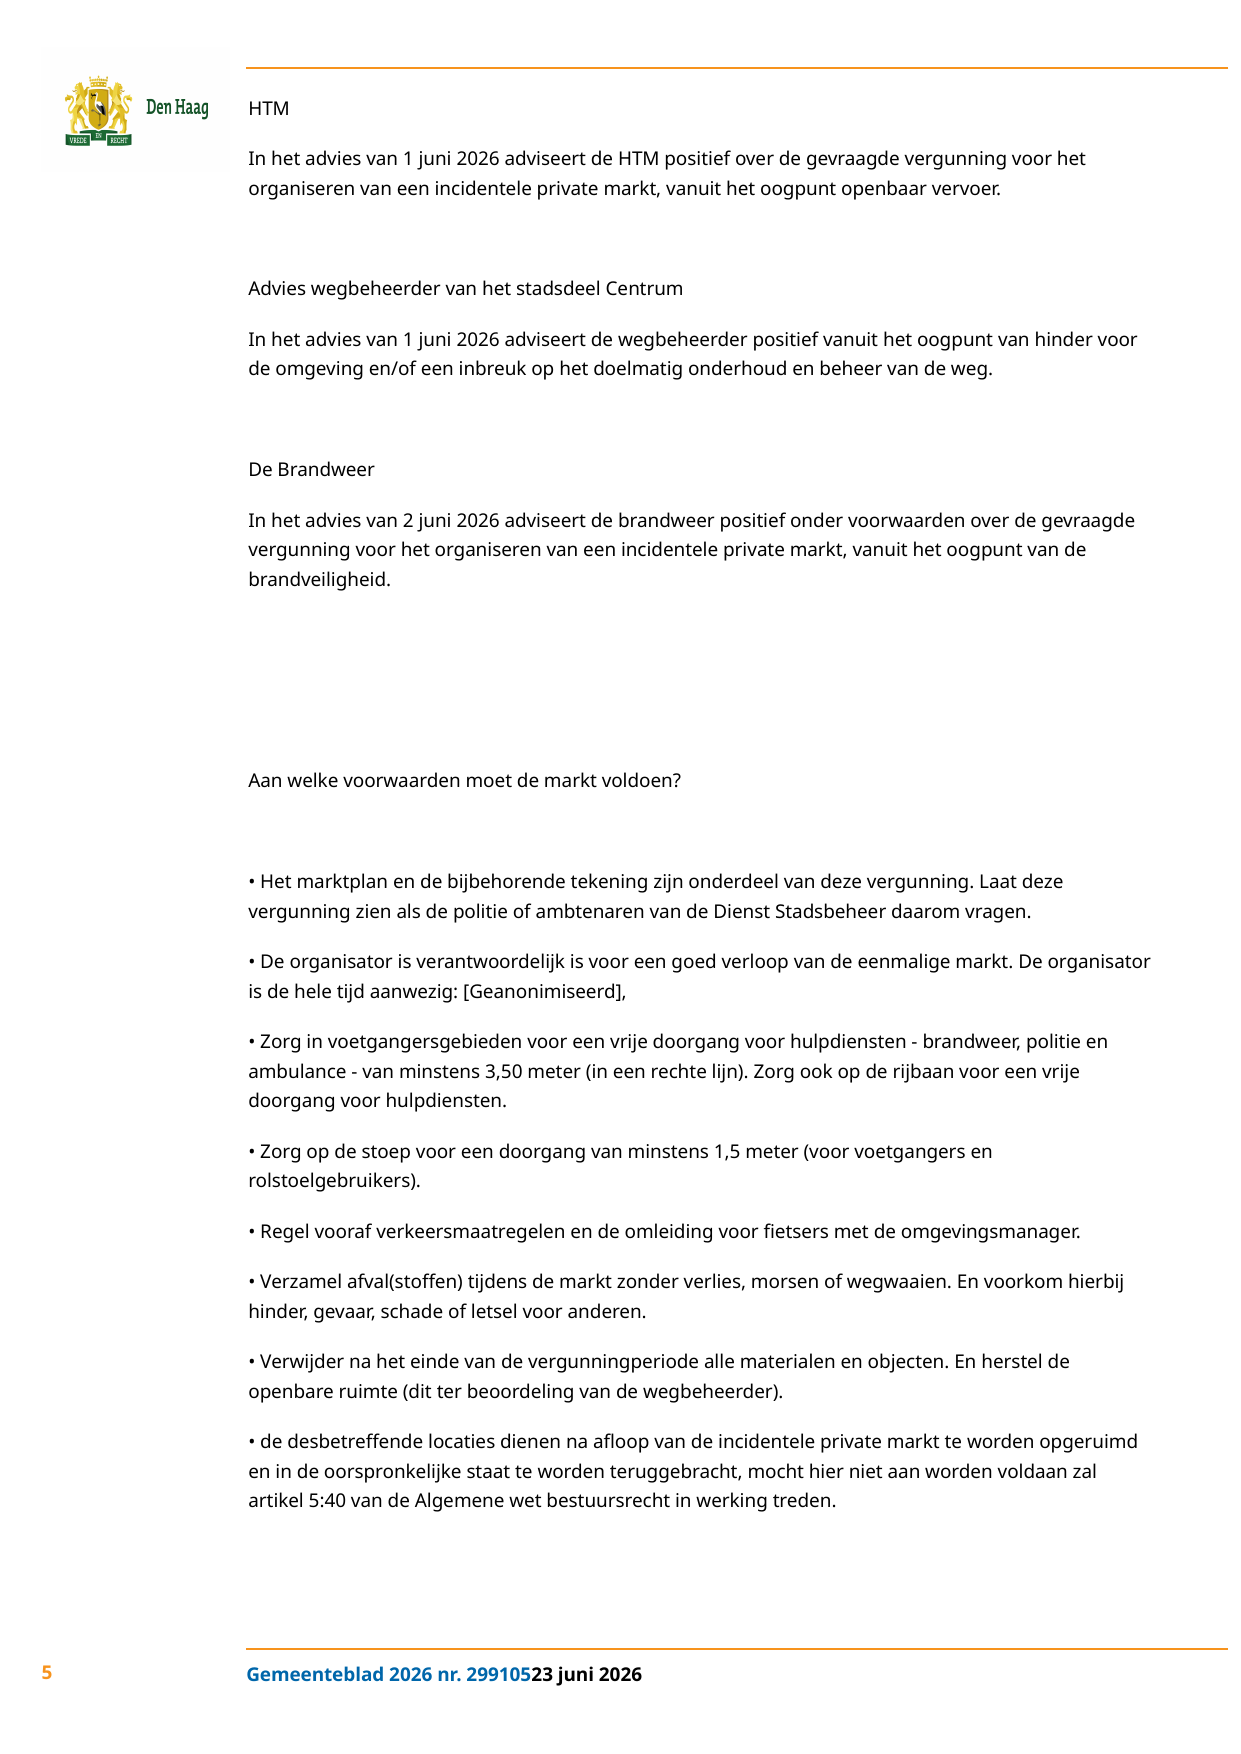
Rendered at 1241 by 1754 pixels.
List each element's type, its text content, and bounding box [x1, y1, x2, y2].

text De Brandweer [248, 456, 1152, 482]
text In het advies van 1 juni 2026 adviseert de wegbeheerder positief vanuit het oogpunt van hinder voor de omgeving en/of een inbreuk op het doelmatig onderhoud en beheer van de weg. [248, 326, 1152, 381]
text • Regel vooraf verkeersmaatregelen en de omleiding voor fietsers met de omgevingsmanager. [248, 1218, 1152, 1244]
text • Zorg op de stoep voor een doorgang van minstens 1,5 meter (voor voetgangers en rolstoelgebruikers). [248, 1138, 1152, 1193]
text • De organisator is verantwoordelijk is voor een goed verloop van de eenmalige markt. De organisator is de hele tijd aanwezig: [Geanonimiseerd], [248, 948, 1152, 1004]
text • Zorg in voetgangersgebieden voor een vrije doorgang voor hulpdiensten - brandweer, politie en ambulance - van minstens 3,50 meter (in een rechte lijn). Zorg ook op de rijbaan voor een vrije doorgang voor hulpdiensten. [248, 1028, 1152, 1113]
picture [41, 47, 231, 172]
text In het advies van 2 juni 2026 adviseert de brandweer positief onder voorwaarden over de gevraagde vergunning voor het organiseren van een incidentele private markt, vanuit het oogpunt van de brandveiligheid. [248, 507, 1152, 592]
text HTM [248, 95, 1152, 121]
text Advies wegbeheerder van het stadsdeel Centrum [248, 276, 1152, 301]
text • Verzamel afval(stoffen) tijdens de markt zonder verlies, morsen of wegwaaien. En voorkom hierbij hinder, gevaar, schade of letsel voor anderen. [248, 1268, 1152, 1324]
text • de desbetreffende locaties dienen na afloop van de incidentele private markt te worden opgeruimd en in de oorspronkelijke staat te worden teruggebracht, mocht hier niet aan worden voldaan zal artikel 5:40 van de Algemene wet bestuursrecht in werking treden. [248, 1428, 1152, 1513]
text • Verwijder na het einde van de vergunningperiode alle materialen en objecten. En herstel de openbare ruimte (dit ter beoordeling van de wegbeheerder). [248, 1348, 1152, 1404]
text Aan welke voorwaarden moet de markt voldoen? [248, 768, 1152, 793]
text • Het marktplan en de bijbehorende tekening zijn onderdeel van deze vergunning. Laat deze vergunning zien als de politie of ambtenaren van de Dienst Stadsbeheer daarom vragen. [248, 868, 1152, 924]
text In het advies van 1 juni 2026 adviseert de HTM positief over de gevraagde vergunning voor het organiseren van een incidentele private markt, vanuit het oogpunt openbaar vervoer. [248, 145, 1152, 201]
